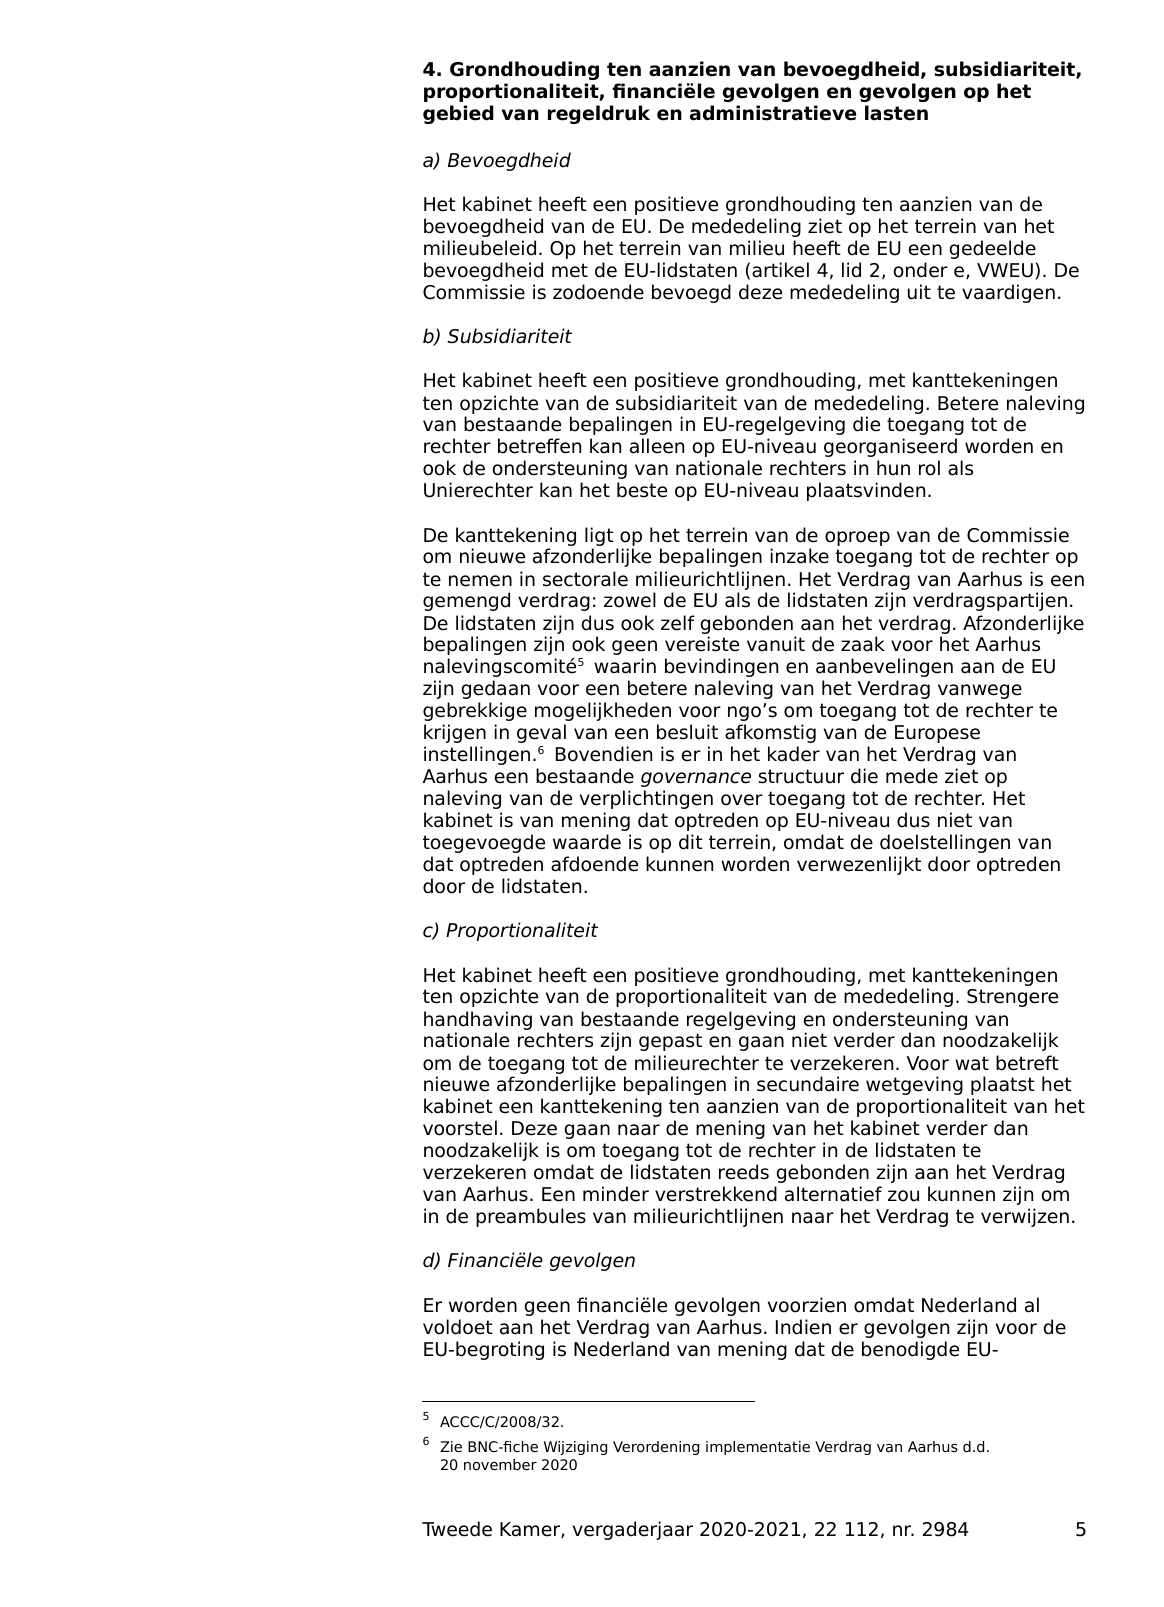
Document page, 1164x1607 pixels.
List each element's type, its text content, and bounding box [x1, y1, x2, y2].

text Het kabinet heeft een positieve grondhouding, met kanttekeningen ten opzichte van de proportionaliteit van de mededeling. Strengere handhaving van bestaande regelgeving en ondersteuning van nationale rechters zijn gepast en gaan niet verder dan noodzakelijk om de toegang tot de milieurechter te verzekeren. Voor wat betreft nieuwe afzonderlijke bepalingen in secundaire wetgeving plaatst het kabinet een kanttekening ten aanzien van de proportionaliteit van het voorstel. Deze gaan naar de mening van het kabinet verder dan noodzakelijk is om toegang tot de rechter in de lidstaten te verzekeren omdat de lidstaten reeds gebonden zijn aan het Verdrag van Aarhus. Een minder verstrekkend alternatief zou kunnen zijn om in de preambules van milieurichtlijnen naar het Verdrag te verwijzen. [422, 964, 1087, 1228]
text De kanttekening ligt op het terrein van de oproep van de Commissie om nieuwe afzonderlijke bepalingen inzake toegang tot de rechter op te nemen in sectorale milieurichtlijnen. Het Verdrag van Aarhus is een gemengd verdrag: zowel de EU als de lidstaten zijn verdragspartijen. De lidstaten zijn dus ook zelf gebonden aan het verdrag. Afzonderlijke bepalingen zijn ook geen vereiste vanuit de zaak voor het Aarhus nalevingscomité waarin bevindingen en aanbevelingen aan de EU zijn gedaan voor een betere naleving van het Verdrag vanwege gebrekkige mogelijkheden voor ngo’s om toegang tot de rechter te krijgen in geval van een besluit afkomstig van de Europese instellingen. Bovendien is er in het kader van het Verdrag van Aarhus een bestaande governance structuur die mede ziet op naleving van de verplichtingen over toegang tot de rechter. Het kabinet is van mening dat optreden op EU-niveau dus niet van toegevoegde waarde is op dit terrein, omdat de doelstellingen van dat optreden afdoende kunnen worden verwezenlijkt door optreden door de lidstaten. [422, 524, 1087, 898]
text Het kabinet heeft een positieve grondhouding, met kanttekeningen ten opzichte van de subsidiariteit van de mededeling. Betere naleving van bestaande bepalingen in EU-regelgeving die toegang tot de rechter betreffen kan alleen op EU-niveau georganiseerd worden en ook de ondersteuning van nationale rechters in hun rol als Unierechter kan het beste op EU-niveau plaatsvinden. [422, 370, 1087, 502]
subtitle c) Proportionaliteit [422, 920, 1087, 942]
subtitle a) Bevoegdheid [422, 150, 1087, 172]
subtitle b) Subsidiariteit [422, 326, 1087, 348]
text Er worden geen financiële gevolgen voorzien omdat Nederland al voldoet aan het Verdrag van Aarhus. Indien er gevolgen zijn voor de EU-begroting is Nederland van mening dat de benodigde EU- [422, 1294, 1087, 1361]
subtitle 4. Grondhouding ten aanzien van bevoegdheid, subsidiariteit, proportionaliteit, financiële gevolgen en gevolgen op het gebied van regeldruk en administratieve lasten [422, 59, 1087, 125]
text ACCC/C/2008/32. [422, 1410, 1087, 1432]
text Zie BNC-fiche Wijziging Verordening implementatie Verdrag van Aarhus d.d. 20 november 2020 [422, 1435, 1087, 1474]
subtitle d) Financiële gevolgen [422, 1250, 1087, 1272]
text Het kabinet heeft een positieve grondhouding ten aanzien van de bevoegdheid van de EU. De mededeling ziet op het terrein van het milieubeleid. Op het terrein van milieu heeft de EU een gedeelde bevoegdheid met de EU-lidstaten (artikel 4, lid 2, onder e, VWEU). De Commissie is zodoende bevoegd deze mededeling uit te vaardigen. [422, 194, 1087, 304]
